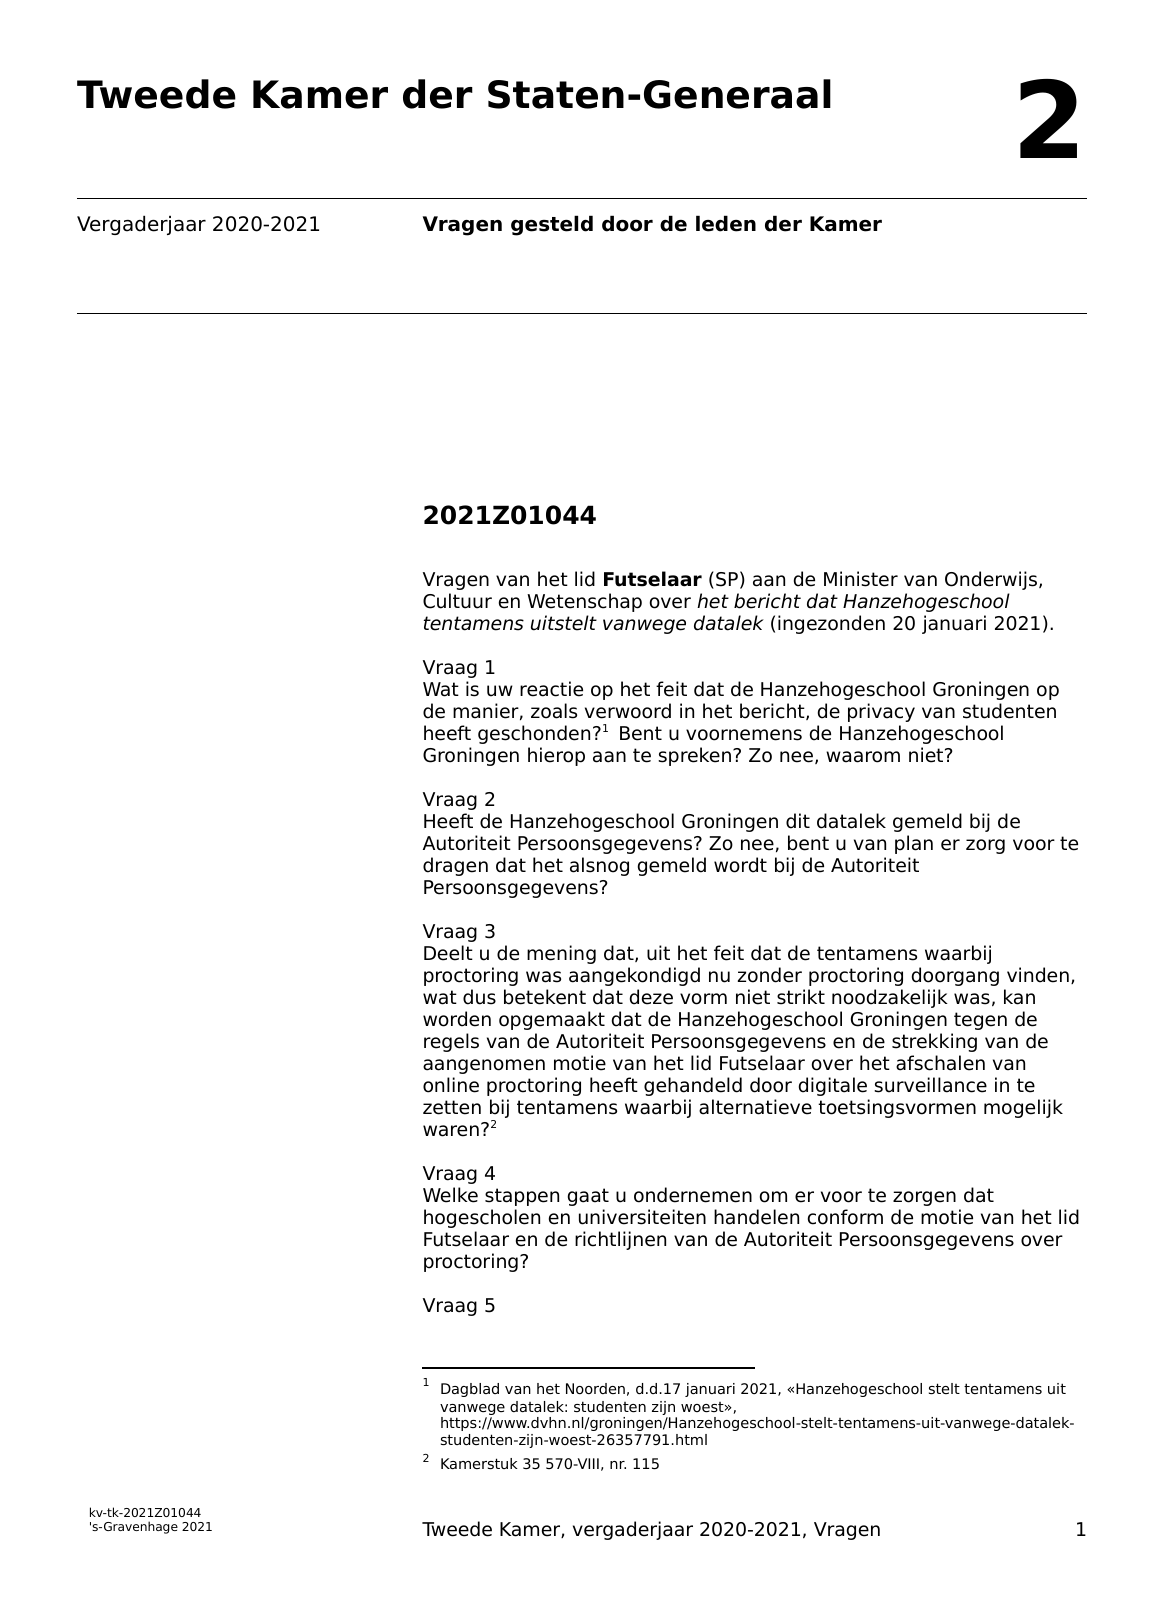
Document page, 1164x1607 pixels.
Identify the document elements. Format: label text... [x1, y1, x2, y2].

text 's-Gravenhage 2021 [88, 1520, 323, 1534]
table_header Tweede Kamer der Staten-Generaal [77, 59, 886, 198]
text kv-tk-2021Z01044 [88, 1506, 323, 1520]
text Dagblad van het Noorden, d.d.17 januari 2021, «Hanzehogeschool stelt tentamens uit vanwege datalek: studenten zijn woest», https://www.dvhn.nl/groningen/Hanzehogeschool-stelt-tentamens-uit-vanwege-datalek-studenten-zijn-woest-26357791.html [422, 1377, 1087, 1449]
text Deelt u de mening dat, uit het feit dat de tentamens waarbij proctoring was aangekondigd nu zonder proctoring doorgang vinden, wat dus betekent dat deze vorm niet strikt noodzakelijk was, kan worden opgemaakt dat de Hanzehogeschool Groningen tegen de regels van de Autoriteit Persoonsgegevens en de strekking van de aangenomen motie van het lid Futselaar over het afschalen van online proctoring heeft gehandeld door digitale surveillance in te zetten bij tentamens waarbij alternatieve toetsingsvormen mogelijk waren? [422, 943, 1087, 1141]
text Vragen van het lid Futselaar (SP) aan de Minister van Onderwijs, Cultuur en Wetenschap over het bericht dat Hanzehogeschool tentamens uitstelt vanwege datalek (ingezonden 20 januari 2021). [422, 569, 1087, 635]
text Vraag 5 [422, 1295, 1087, 1317]
table_header 2 [886, 59, 1087, 198]
table_cell Vragen gesteld door de leden der Kamer [422, 199, 1087, 313]
text 2021Z01044 [422, 501, 1087, 531]
text Welke stappen gaat u ondernemen om er voor te zorgen dat hogescholen en universiteiten handelen conform de motie van het lid Futselaar en de richtlijnen van de Autoriteit Persoonsgegevens over proctoring? [422, 1185, 1087, 1273]
text Vraag 3 [422, 921, 1087, 943]
text Wat is uw reactie op het feit dat de Hanzehogeschool Groningen op de manier, zoals verwoord in het bericht, de privacy van studenten heeft geschonden? Bent u voornemens de Hanzehogeschool Groningen hierop aan te spreken? Zo nee, waarom niet? [422, 679, 1087, 767]
text Vraag 2 [422, 789, 1087, 811]
text Kamerstuk 35 570-VIII, nr. 115 [422, 1452, 1087, 1474]
text Heeft de Hanzehogeschool Groningen dit datalek gemeld bij de Autoriteit Persoonsgegevens? Zo nee, bent u van plan er zorg voor te dragen dat het alsnog gemeld wordt bij de Autoriteit Persoonsgegevens? [422, 811, 1087, 899]
text Vraag 1 [422, 657, 1087, 679]
table_cell Vergaderjaar 2020-2021 [77, 199, 422, 313]
text Vraag 4 [422, 1163, 1087, 1185]
